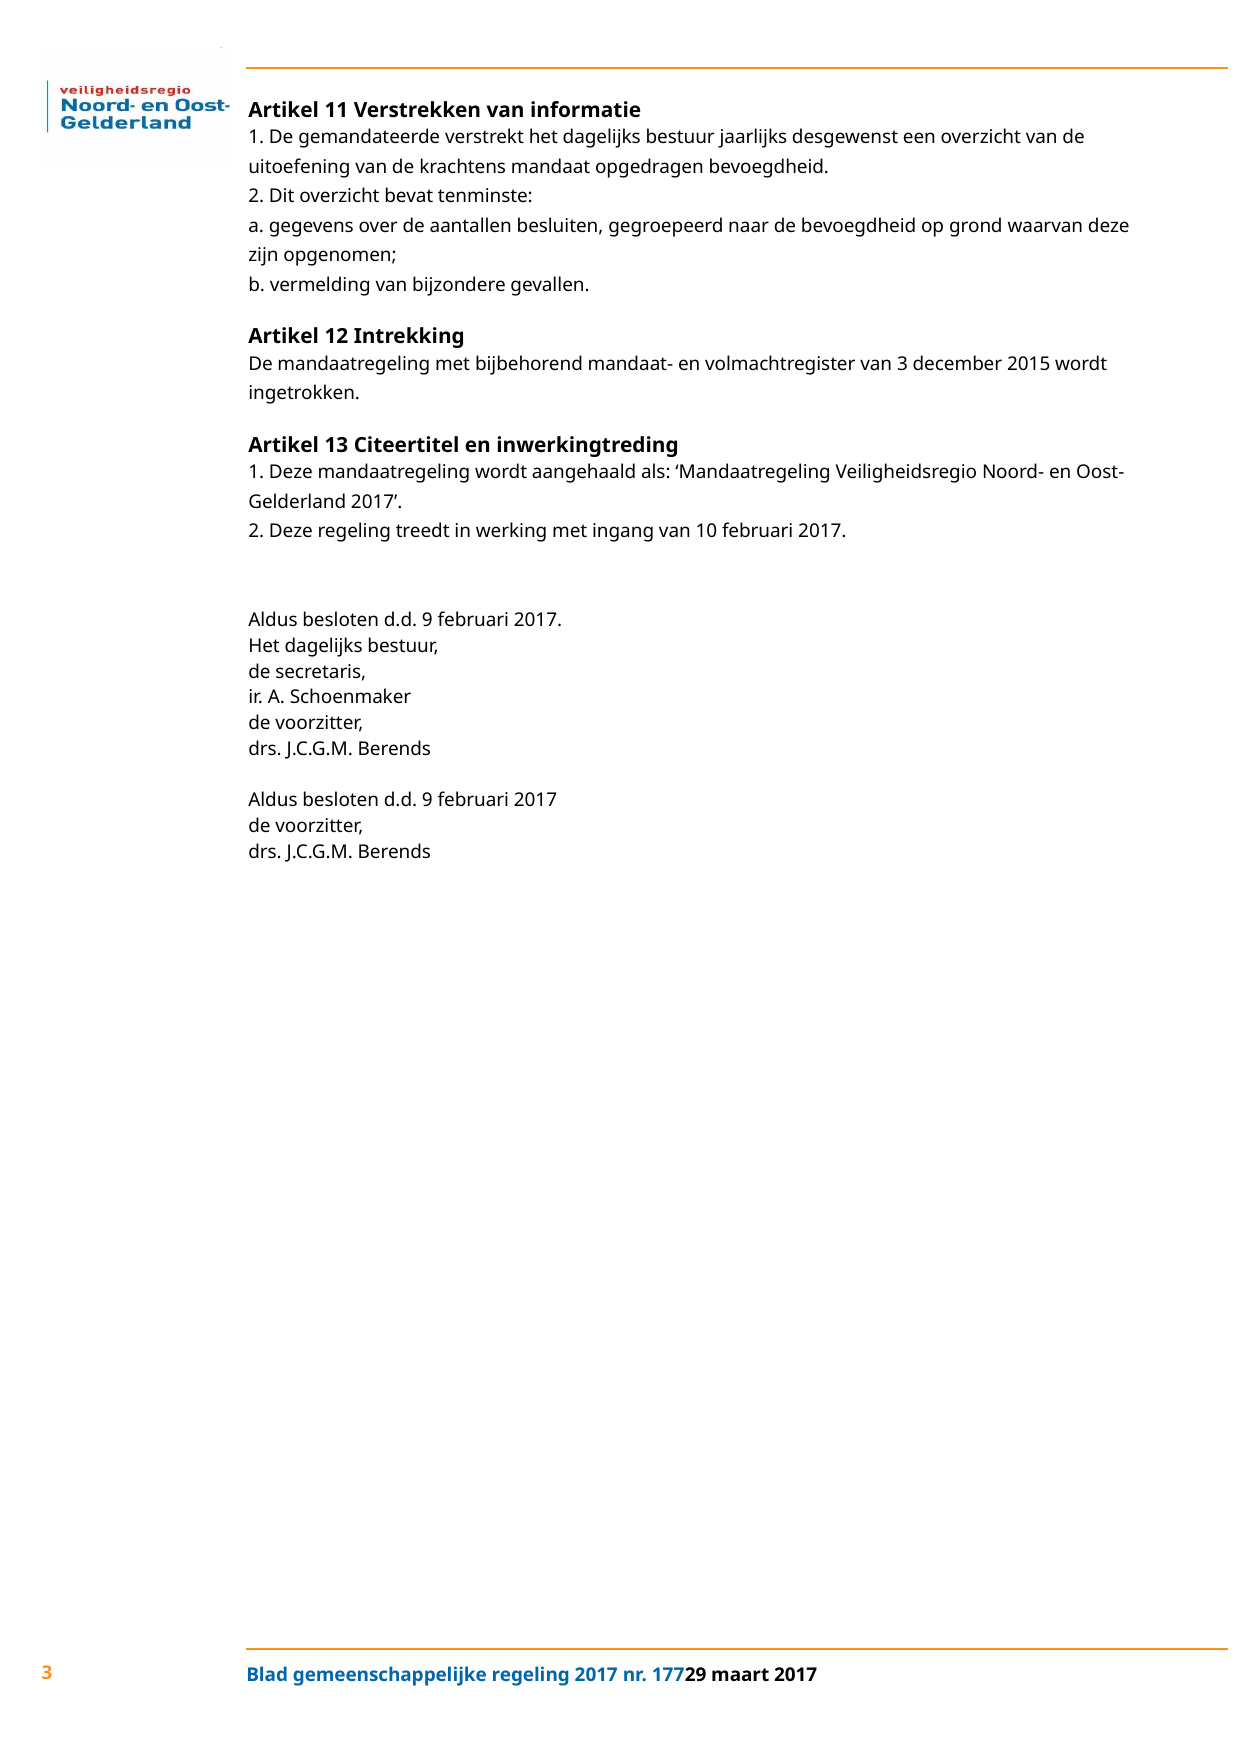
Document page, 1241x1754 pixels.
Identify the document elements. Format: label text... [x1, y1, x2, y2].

text de voorzitter, [248, 812, 1152, 838]
text Artikel 12 Intrekking [248, 322, 1152, 350]
text ir. A. Schoenmaker [248, 683, 1152, 709]
text a. gegevens over de aantallen besluiten, gegroepeerd naar de bevoegdheid op grond waarvan deze zijn opgenomen; [248, 212, 1152, 267]
picture [41, 47, 231, 172]
text drs. J.C.G.M. Berends [248, 735, 1152, 761]
text b. vermelding van bijzondere gevallen. [248, 271, 1152, 297]
text 2. Dit overzicht bevat tenminste: [248, 182, 1152, 208]
text de voorzitter, [248, 709, 1152, 735]
text Artikel 11 Verstrekken van informatie [248, 95, 1152, 123]
text drs. J.C.G.M. Berends [248, 838, 1152, 864]
text de secretaris, [248, 658, 1152, 683]
text Artikel 13 Citeertitel en inwerkingtreding [248, 430, 1152, 458]
text Het dagelijks bestuur, [248, 632, 1152, 658]
text Aldus besloten d.d. 9 februari 2017. [248, 606, 1152, 632]
text 2. Deze regeling treedt in werking met ingang van 10 februari 2017. [248, 518, 1152, 543]
text 1. De gemandateerde verstrekt het dagelijks bestuur jaarlijks desgewenst een overzicht van de uitoefening van de krachtens mandaat opgedragen bevoegdheid. [248, 123, 1152, 178]
text Aldus besloten d.d. 9 februari 2017 [248, 786, 1152, 812]
text De mandaatregeling met bijbehorend mandaat- en volmachtregister van 3 december 2015 wordt ingetrokken. [248, 350, 1152, 405]
text 1. Deze mandaatregeling wordt aangehaald als: ‘Mandaatregeling Veiligheidsregio Noord- en Oost-Gelderland 2017’. [248, 458, 1152, 514]
